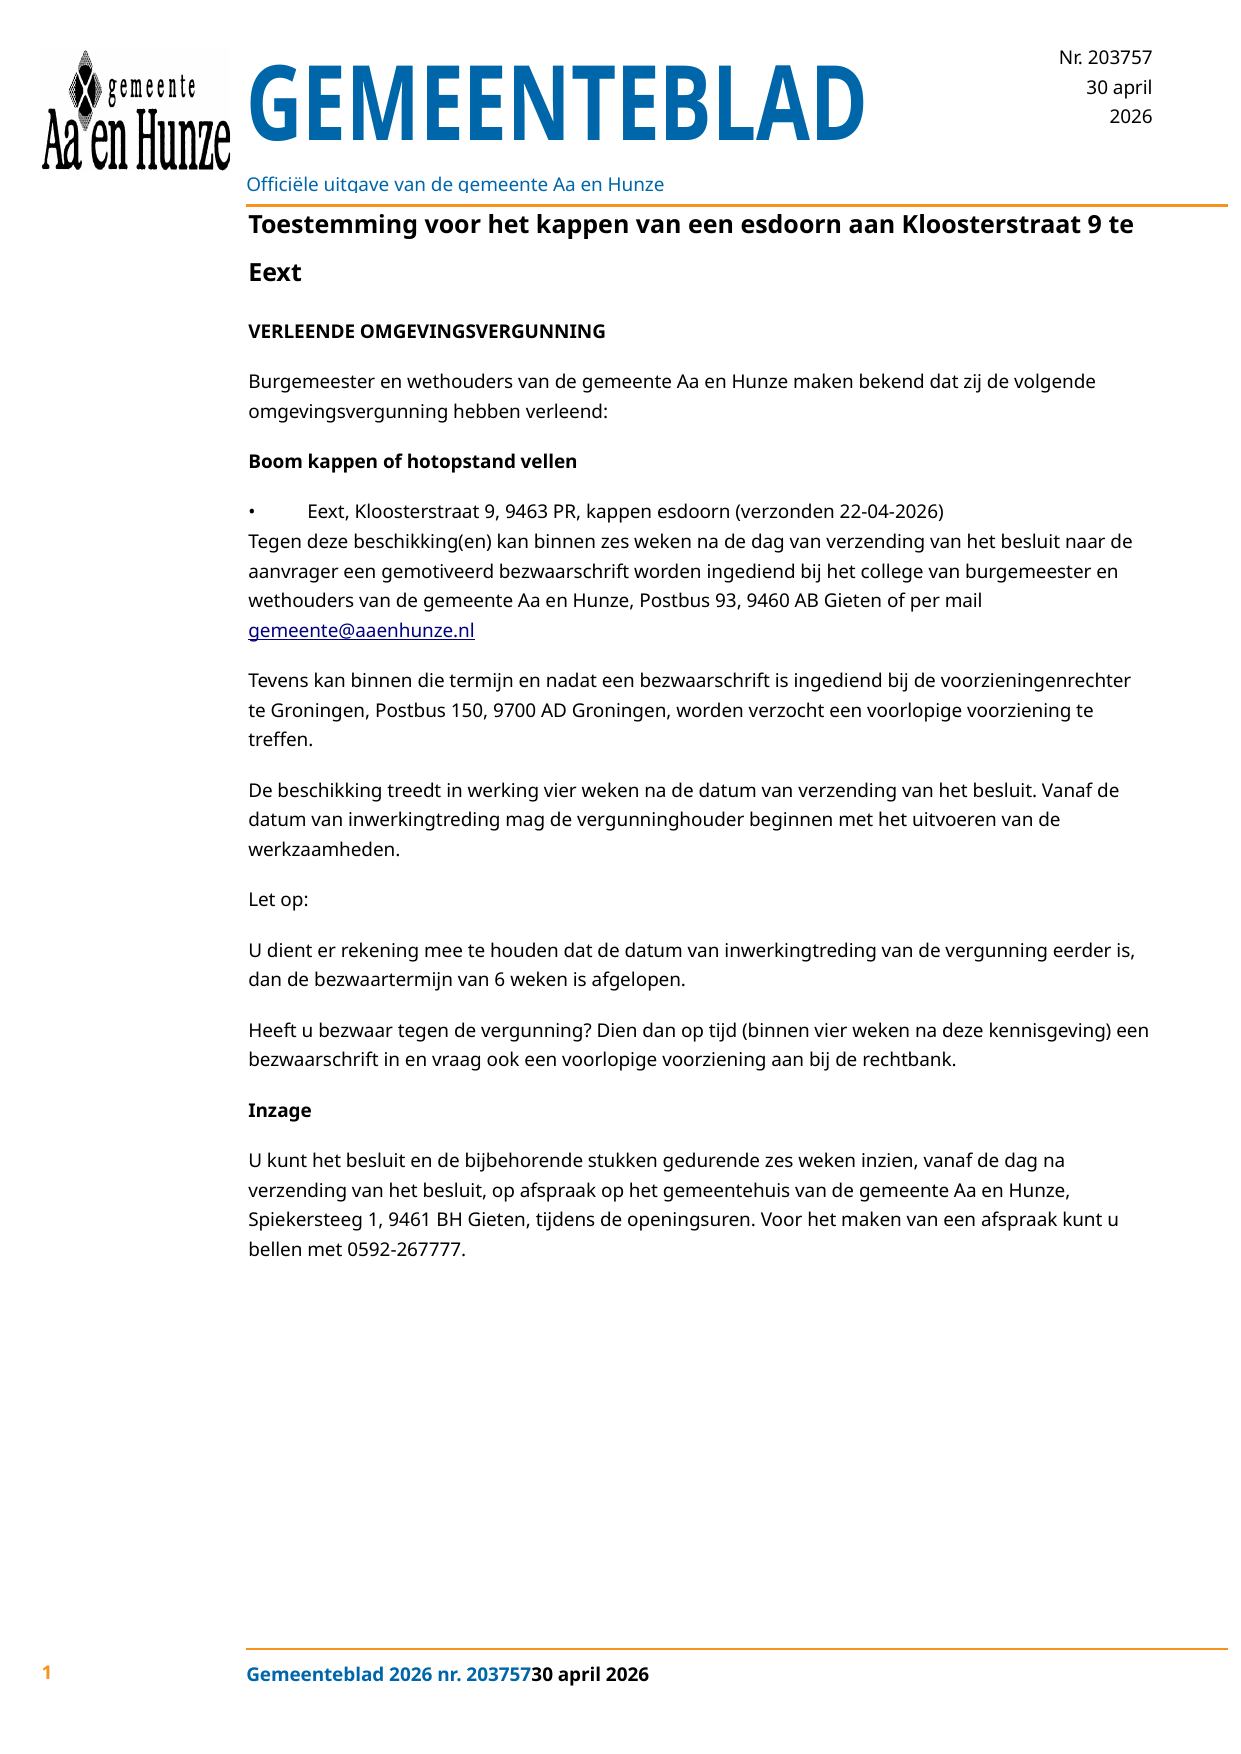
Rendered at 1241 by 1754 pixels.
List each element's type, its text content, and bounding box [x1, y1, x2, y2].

text Burgemeester en wethouders van de gemeente Aa en Hunze maken bekend dat zij de volgende omgevingsvergunning hebben verleend: [248, 368, 1152, 424]
text VERLEENDE OMGEVINGSVERGUNNING [248, 318, 1152, 344]
text Inzage [248, 1097, 1152, 1123]
text U kunt het besluit en de bijbehorende stukken gedurende zes weken inzien, vanaf de dag na verzending van het besluit, op afspraak op het gemeentehuis van de gemeente Aa en Hunze, Spiekersteeg 1, 9461 BH Gieten, tijdens de openingsuren. Voor het maken van een afspraak kunt u bellen met 0592-267777. [248, 1147, 1152, 1262]
text Boom kappen of hotopstand vellen [248, 448, 1152, 474]
text Toestemming voor het kappen van een esdoorn aan Kloosterstraat 9 te Eext [248, 207, 1152, 288]
list Eext, Kloosterstraat 9, 9463 PR, kappen esdoorn (verzonden 22-04-2026) [248, 499, 1152, 524]
text Let op: [248, 887, 1152, 912]
text U dient er rekening mee te houden dat de datum van inwerkingtreding van de vergunning eerder is, dan de bezwaartermijn van 6 weken is afgelopen. [248, 937, 1152, 992]
text Tegen deze beschikking(en) kan binnen zes weken na de dag van verzending van het besluit naar de aanvrager een gemotiveerd bezwaarschrift worden ingediend bij het college van burgemeester en wethouders van de gemeente Aa en Hunze, Postbus 93, 9460 AB Gieten of per mail gemeente@aaenhunze.nl [248, 528, 1152, 643]
text Tevens kan binnen die termijn en nadat een bezwaarschrift is ingediend bij de voorzieningenrechter te Groningen, Postbus 150, 9700 AD Groningen, worden verzocht een voorlopige voorziening te treffen. [248, 667, 1152, 752]
picture [41, 47, 231, 172]
text De beschikking treedt in werking vier weken na de datum van verzending van het besluit. Vanaf de datum van inwerkingtreding mag de vergunninghouder beginnen met het uitvoeren van de werkzaamheden. [248, 777, 1152, 862]
text Heeft u bezwaar tegen de vergunning? Dien dan op tijd (binnen vier weken na deze kennisgeving) een bezwaarschrift in en vraag ook een voorlopige voorziening aan bij de rechtbank. [248, 1017, 1152, 1072]
